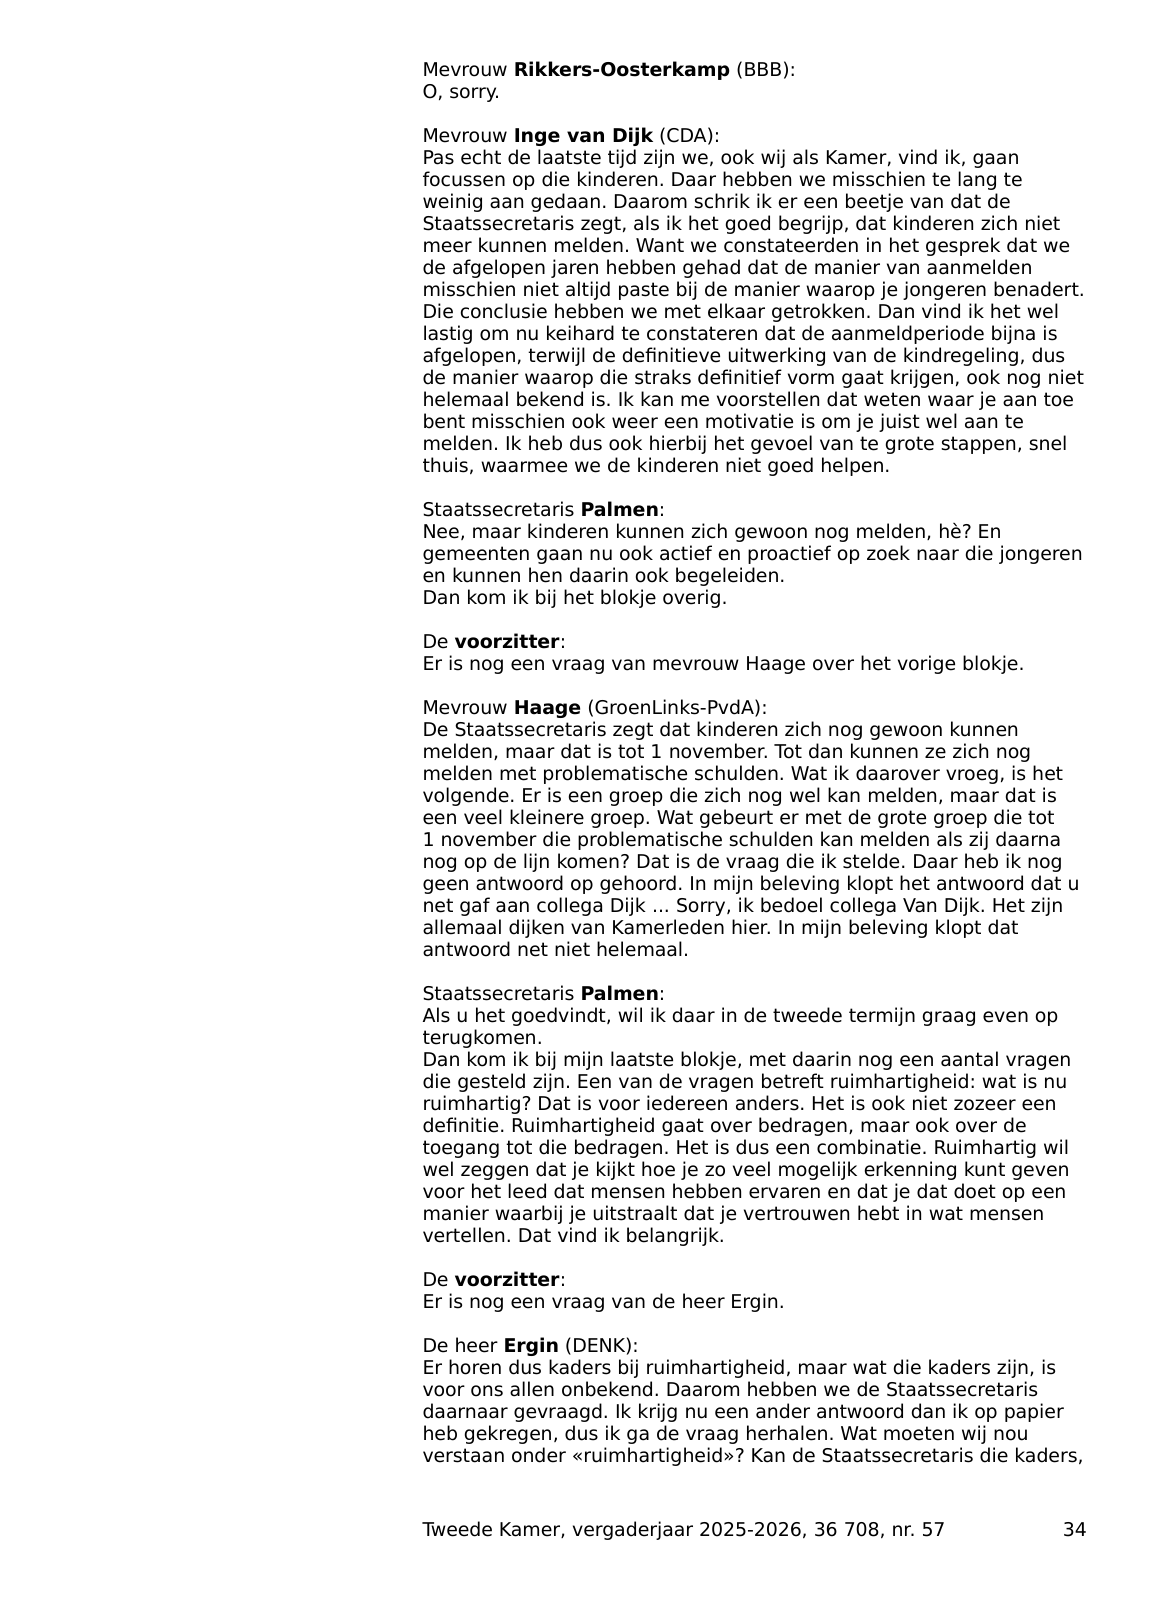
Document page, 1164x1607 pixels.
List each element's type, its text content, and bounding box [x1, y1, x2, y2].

text Dan kom ik bij het blokje overig. [422, 587, 1087, 609]
text Nee, maar kinderen kunnen zich gewoon nog melden, hè? En gemeenten gaan nu ook actief en proactief op zoek naar die jongeren en kunnen hen daarin ook begeleiden. [422, 521, 1087, 587]
text Pas echt de laatste tijd zijn we, ook wij als Kamer, vind ik, gaan focussen op die kinderen. Daar hebben we misschien te lang te weinig aan gedaan. Daarom schrik ik er een beetje van dat de Staatssecretaris zegt, als ik het goed begrijp, dat kinderen zich niet meer kunnen melden. Want we constateerden in het gesprek dat we de afgelopen jaren hebben gehad dat de manier van aanmelden misschien niet altijd paste bij de manier waarop je jongeren benadert. Die conclusie hebben we met elkaar getrokken. Dan vind ik het wel lastig om nu keihard te constateren dat de aanmeldperiode bijna is afgelopen, terwijl de definitieve uitwerking van de kindregeling, dus de manier waarop die straks definitief vorm gaat krijgen, ook nog niet helemaal bekend is. Ik kan me voorstellen dat weten waar je aan toe bent misschien ook weer een motivatie is om je juist wel aan te melden. Ik heb dus ook hierbij het gevoel van te grote stappen, snel thuis, waarmee we de kinderen niet goed helpen. [422, 147, 1087, 477]
text De voorzitter: [422, 631, 1087, 653]
text Staatssecretaris Palmen: [422, 983, 1087, 1005]
text Er is nog een vraag van mevrouw Haage over het vorige blokje. [422, 653, 1087, 675]
text Dan kom ik bij mijn laatste blokje, met daarin nog een aantal vragen die gesteld zijn. Een van de vragen betreft ruimhartigheid: wat is nu ruimhartig? Dat is voor iedereen anders. Het is ook niet zozeer een definitie. Ruimhartigheid gaat over bedragen, maar ook over de toegang tot die bedragen. Het is dus een combinatie. Ruimhartig wil wel zeggen dat je kijkt hoe je zo veel mogelijk erkenning kunt geven voor het leed dat mensen hebben ervaren en dat je dat doet op een manier waarbij je uitstraalt dat je vertrouwen hebt in wat mensen vertellen. Dat vind ik belangrijk. [422, 1049, 1087, 1247]
text Mevrouw Haage (GroenLinks-PvdA): [422, 697, 1087, 719]
text Mevrouw Rikkers-Oosterkamp (BBB): [422, 59, 1087, 81]
text Er horen dus kaders bij ruimhartigheid, maar wat die kaders zijn, is voor ons allen onbekend. Daarom hebben we de Staatssecretaris daarnaar gevraagd. Ik krijg nu een ander antwoord dan ik op papier heb gekregen, dus ik ga de vraag herhalen. Wat moeten wij nou verstaan onder «ruimhartigheid»? Kan de Staatssecretaris die kaders, [422, 1357, 1087, 1467]
text De Staatssecretaris zegt dat kinderen zich nog gewoon kunnen melden, maar dat is tot 1 november. Tot dan kunnen ze zich nog melden met problematische schulden. Wat ik daarover vroeg, is het volgende. Er is een groep die zich nog wel kan melden, maar dat is een veel kleinere groep. Wat gebeurt er met de grote groep die tot 1 november die problematische schulden kan melden als zij daarna nog op de lijn komen? Dat is de vraag die ik stelde. Daar heb ik nog geen antwoord op gehoord. In mijn beleving klopt het antwoord dat u net gaf aan collega Dijk ... Sorry, ik bedoel collega Van Dijk. Het zijn allemaal dijken van Kamerleden hier. In mijn beleving klopt dat antwoord net niet helemaal. [422, 719, 1087, 961]
text O, sorry. [422, 81, 1087, 103]
text Mevrouw Inge van Dijk (CDA): [422, 125, 1087, 147]
text Als u het goedvindt, wil ik daar in de tweede termijn graag even op terugkomen. [422, 1005, 1087, 1049]
text De voorzitter: [422, 1269, 1087, 1291]
text Er is nog een vraag van de heer Ergin. [422, 1291, 1087, 1313]
text De heer Ergin (DENK): [422, 1335, 1087, 1357]
text Staatssecretaris Palmen: [422, 499, 1087, 521]
